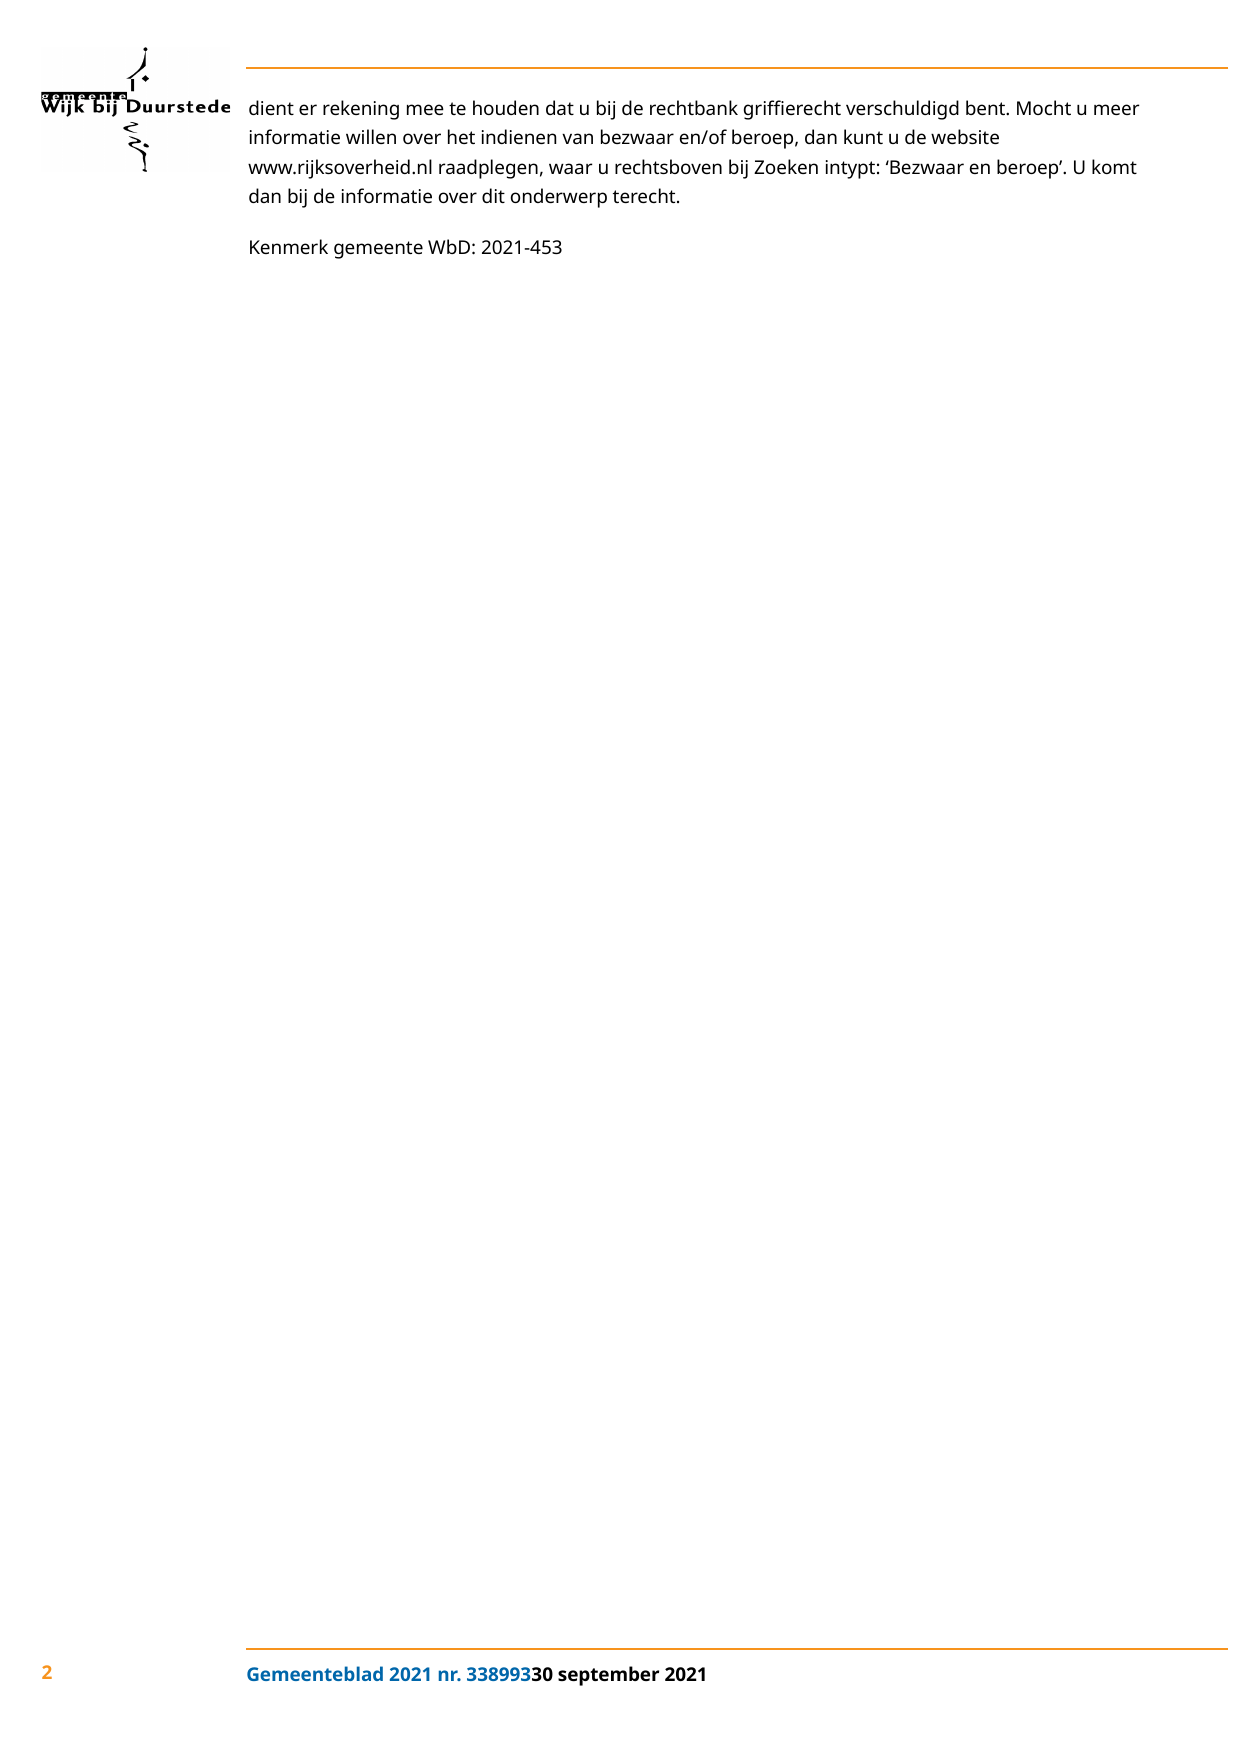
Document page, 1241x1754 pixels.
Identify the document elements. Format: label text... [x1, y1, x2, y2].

picture [41, 47, 231, 172]
text Kenmerk gemeente WbD: 2021-453 [248, 234, 1152, 260]
text dient er rekening mee te houden dat u bij de rechtbank griffierecht verschuldigd bent. Mocht u meer informatie willen over het indienen van bezwaar en/of beroep, dan kunt u de website www.rijksoverheid.nl raadplegen, waar u rechtsboven bij Zoeken intypt: ‘Bezwaar en beroep’. U komt dan bij de informatie over dit onderwerp terecht. [248, 95, 1152, 209]
